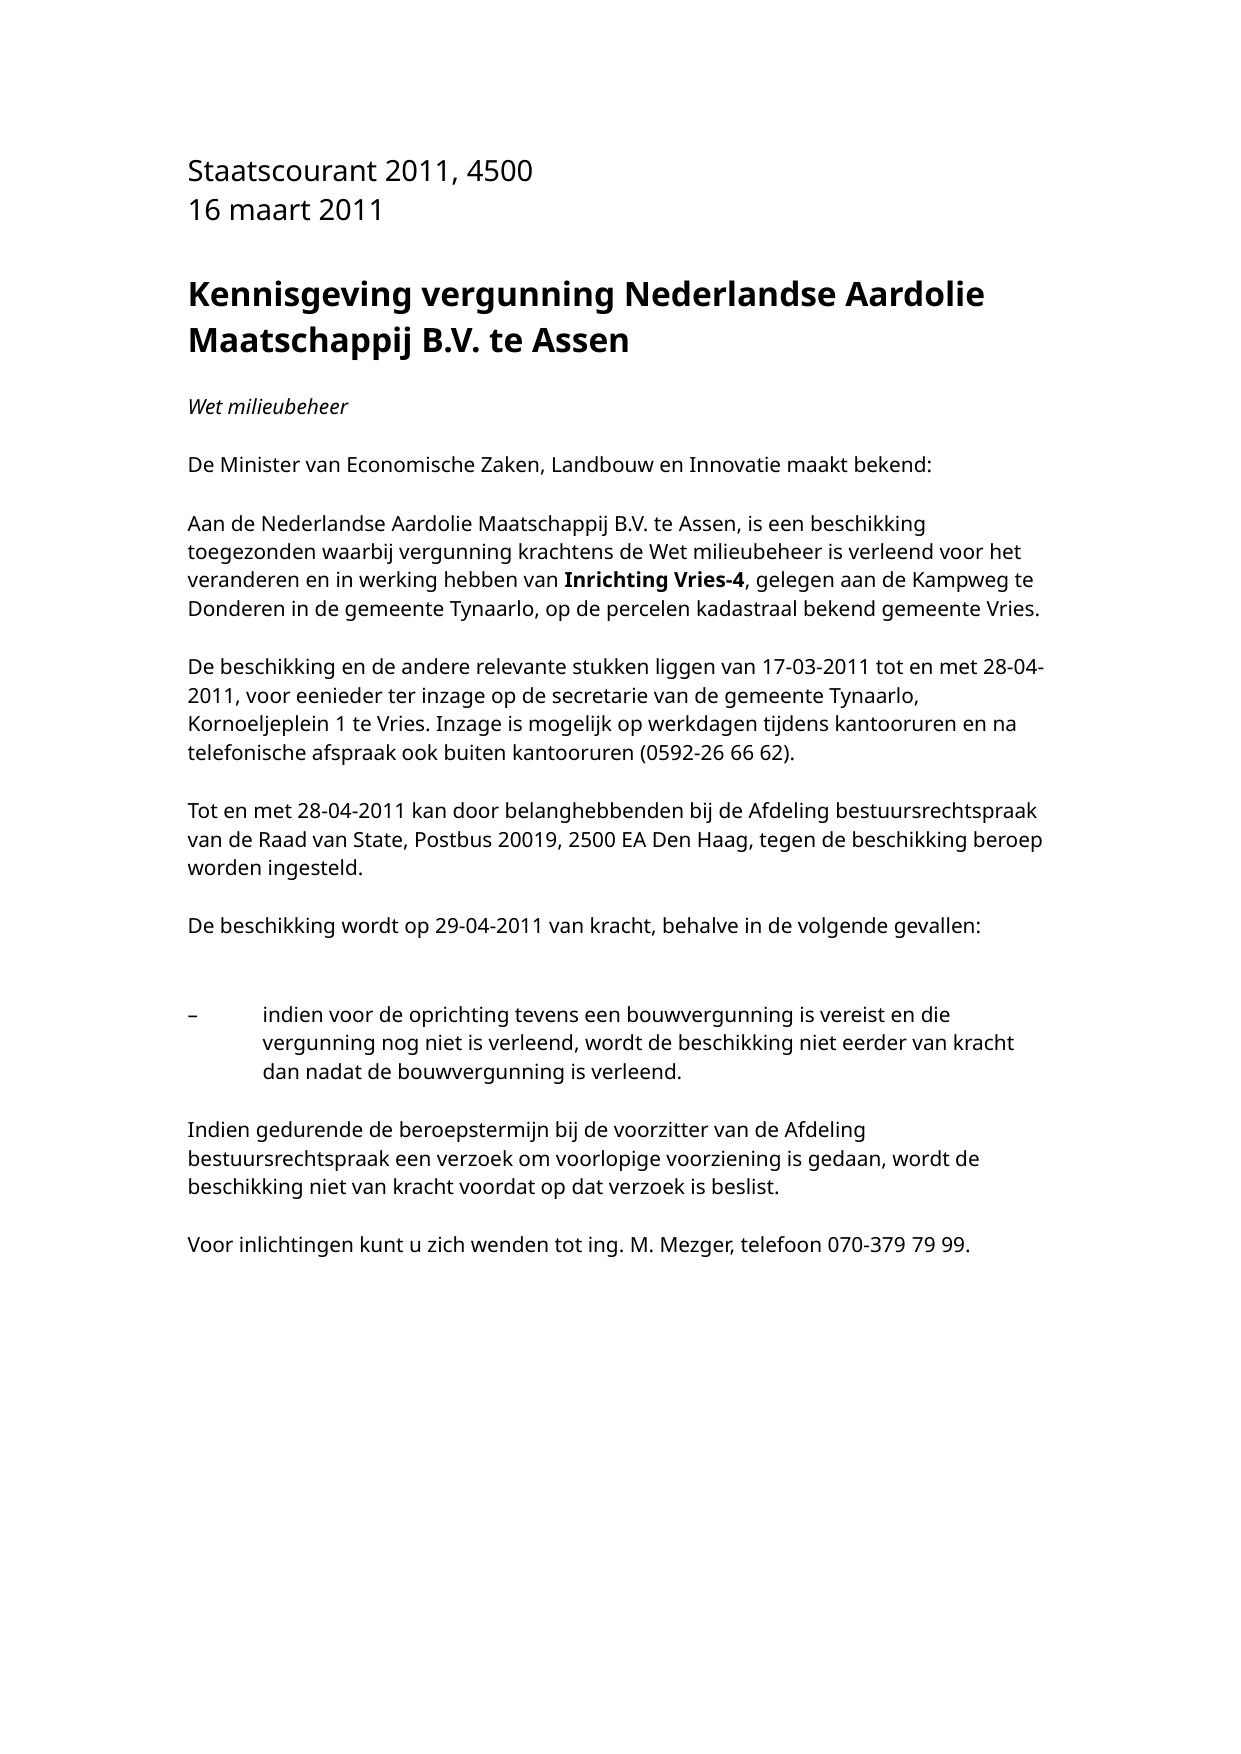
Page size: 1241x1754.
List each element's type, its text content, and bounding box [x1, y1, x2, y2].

text Voor inlichtingen kunt u zich wenden tot ing. M. Mezger, telefoon 070-379 79 99. [187, 1231, 1053, 1259]
text De beschikking en de andere relevante stukken liggen van 17-03-2011 tot en met 28-04-2011, voor eenieder ter inzage op de secretarie van de gemeente Tynaarlo, Kornoeljeplein 1 te Vries. Inzage is mogelijk op werkdagen tijdens kantooruren en na telefonische afspraak ook buiten kantooruren (0592-26 66 62). [187, 652, 1053, 766]
text Aan de Nederlandse Aardolie Maatschappij B.V. te Assen, is een beschikking toegezonden waarbij vergunning krachtens de Wet milieubeheer is verleend voor het veranderen en in werking hebben van Inrichting Vries-4, gelegen aan de Kampweg te Donderen in de gemeente Tynaarlo, op de percelen kadastraal bekend gemeente Vries. [187, 509, 1053, 622]
text Wet milieubeheer [187, 392, 1053, 420]
text Tot en met 28-04-2011 kan door belanghebbenden bij de Afdeling bestuursrechtspraak van de Raad van State, Postbus 20019, 2500 EA Den Haag, tegen de beschikking beroep worden ingesteld. [187, 796, 1053, 882]
text De beschikking wordt op 29-04-2011 van kracht, behalve in de volgende gevallen: [187, 912, 1053, 940]
text Staatscourant 2011, 4500 [187, 150, 1053, 190]
text 16 maart 2011 [187, 190, 1053, 229]
subtitle Kennisgeving vergunning Nederlandse Aardolie Maatschappij B.V. te Assen [187, 271, 1053, 362]
text De Minister van Economische Zaken, Landbouw en Innovatie maakt bekend: [187, 450, 1053, 479]
list indien voor de oprichting tevens een bouwvergunning is vereist en die vergunning nog niet is verleend, wordt de beschikking niet eerder van kracht dan nadat de bouwvergunning is verleend. [187, 1000, 1053, 1085]
text Indien gedurende de beroepstermijn bij de voorzitter van de Afdeling bestuursrechtspraak een verzoek om voorlopige voorziening is gedaan, wordt de beschikking niet van kracht voordat op dat verzoek is beslist. [187, 1115, 1053, 1201]
